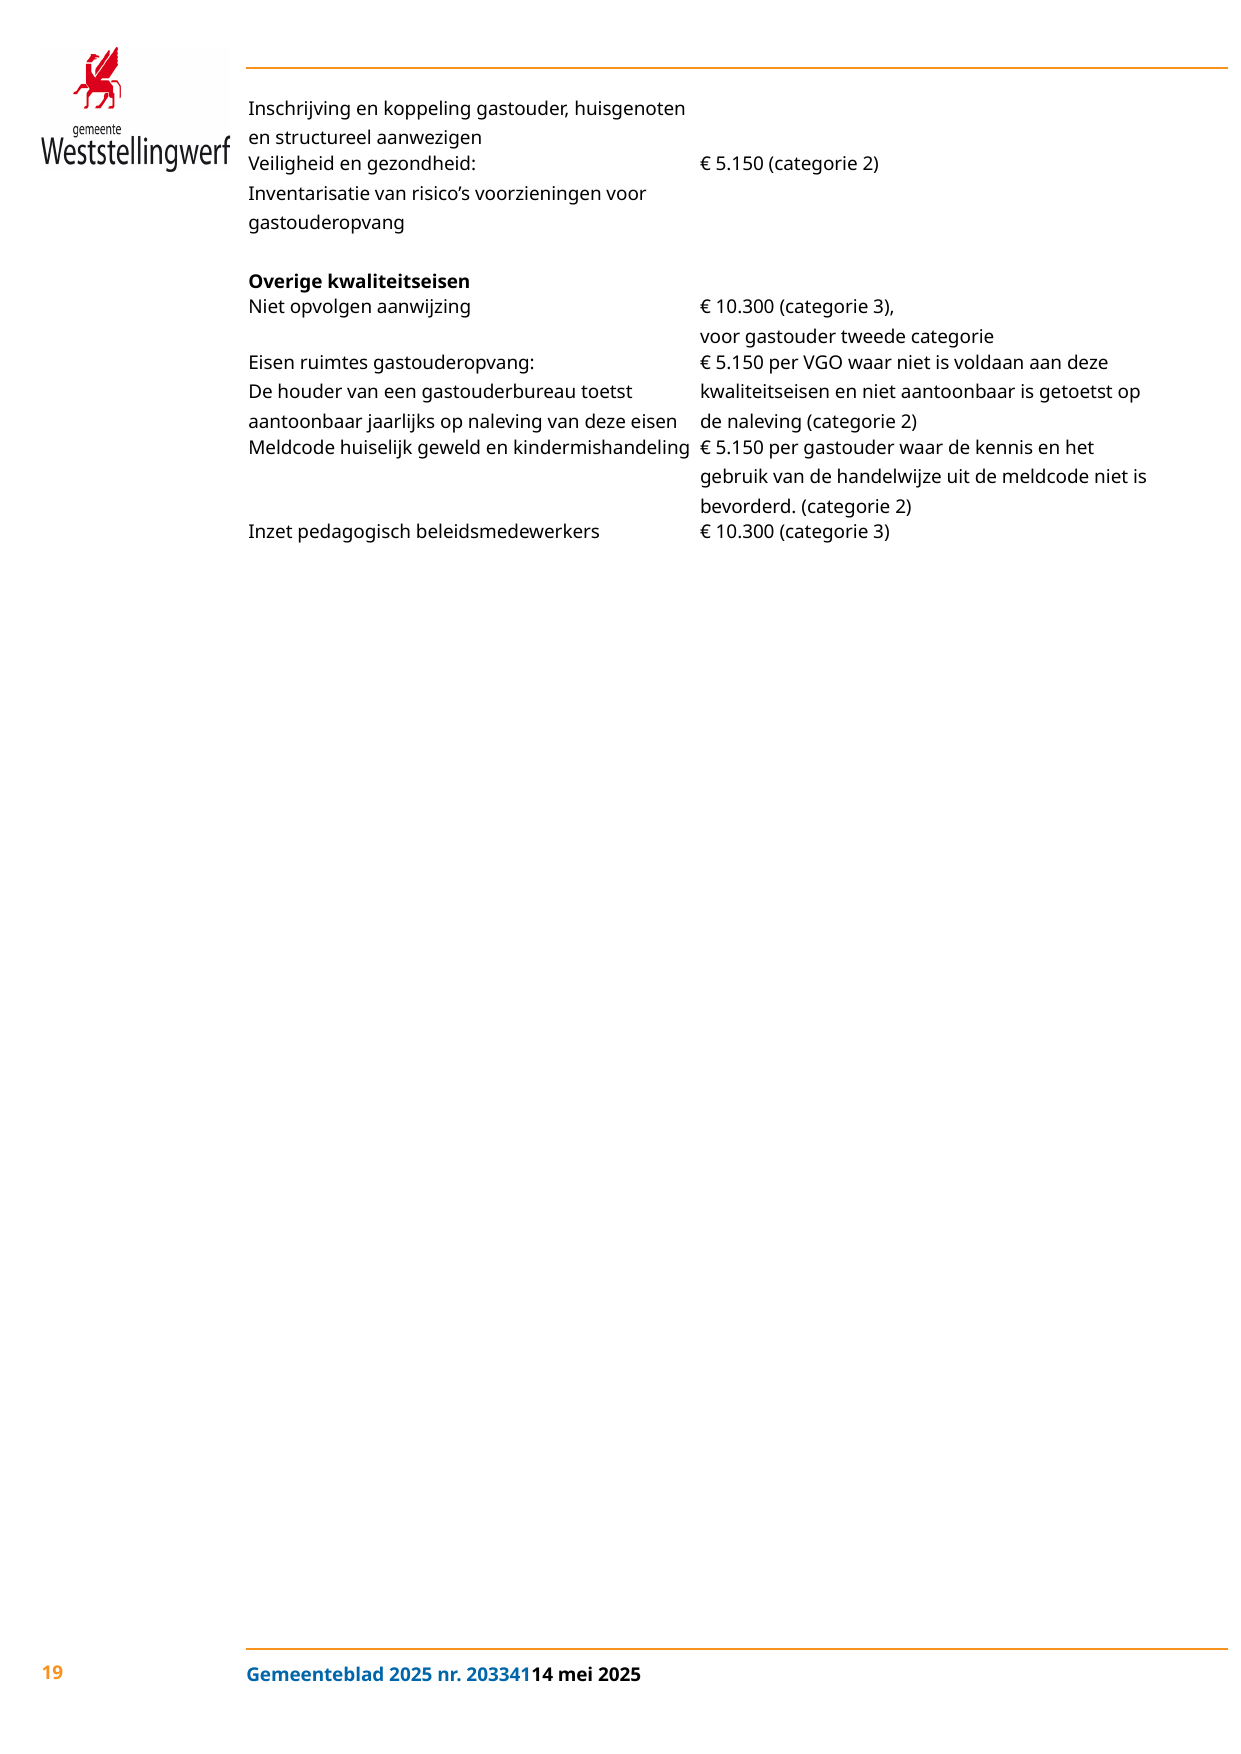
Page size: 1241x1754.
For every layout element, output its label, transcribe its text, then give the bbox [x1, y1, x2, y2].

table_cell € 5.150 per VGO waar niet is voldaan aan deze kwaliteitseisen en niet aantoonbaar is getoetst op de naleving (categorie 2) [700, 349, 1152, 434]
table_cell Veiligheid en gezondheid: Inventarisatie van risico’s voorzieningen voor gastouderopvang [248, 150, 700, 235]
table_cell Meldcode huiselijk geweld en kindermishandeling [248, 434, 700, 519]
table_cell Inzet pedagogisch beleidsmedewerkers [248, 519, 700, 544]
table_cell € 10.300 (categorie 3), voor gastouder tweede categorie [700, 294, 1152, 349]
table_cell Niet opvolgen aanwijzing [248, 294, 700, 349]
table_cell € 5.150 per gastouder waar de kennis en het gebruik van de handelwijze uit de meldcode niet is bevorderd. (categorie 2) [700, 434, 1152, 519]
table_cell Inschrijving en koppeling gastouder, huisgenoten en structureel aanwezigen [248, 95, 700, 150]
table_cell Eisen ruimtes gastouderopvang: De houder van een gastouderbureau toetst aantoonbaar jaarlijks op naleving van deze eisen [248, 349, 700, 434]
table_cell € 5.150 (categorie 2) [700, 150, 1152, 235]
table_cell [700, 95, 1152, 150]
table_cell € 10.300 (categorie 3) [700, 519, 1152, 544]
picture [41, 47, 231, 172]
table_header Overige kwaliteitseisen [248, 268, 1152, 294]
